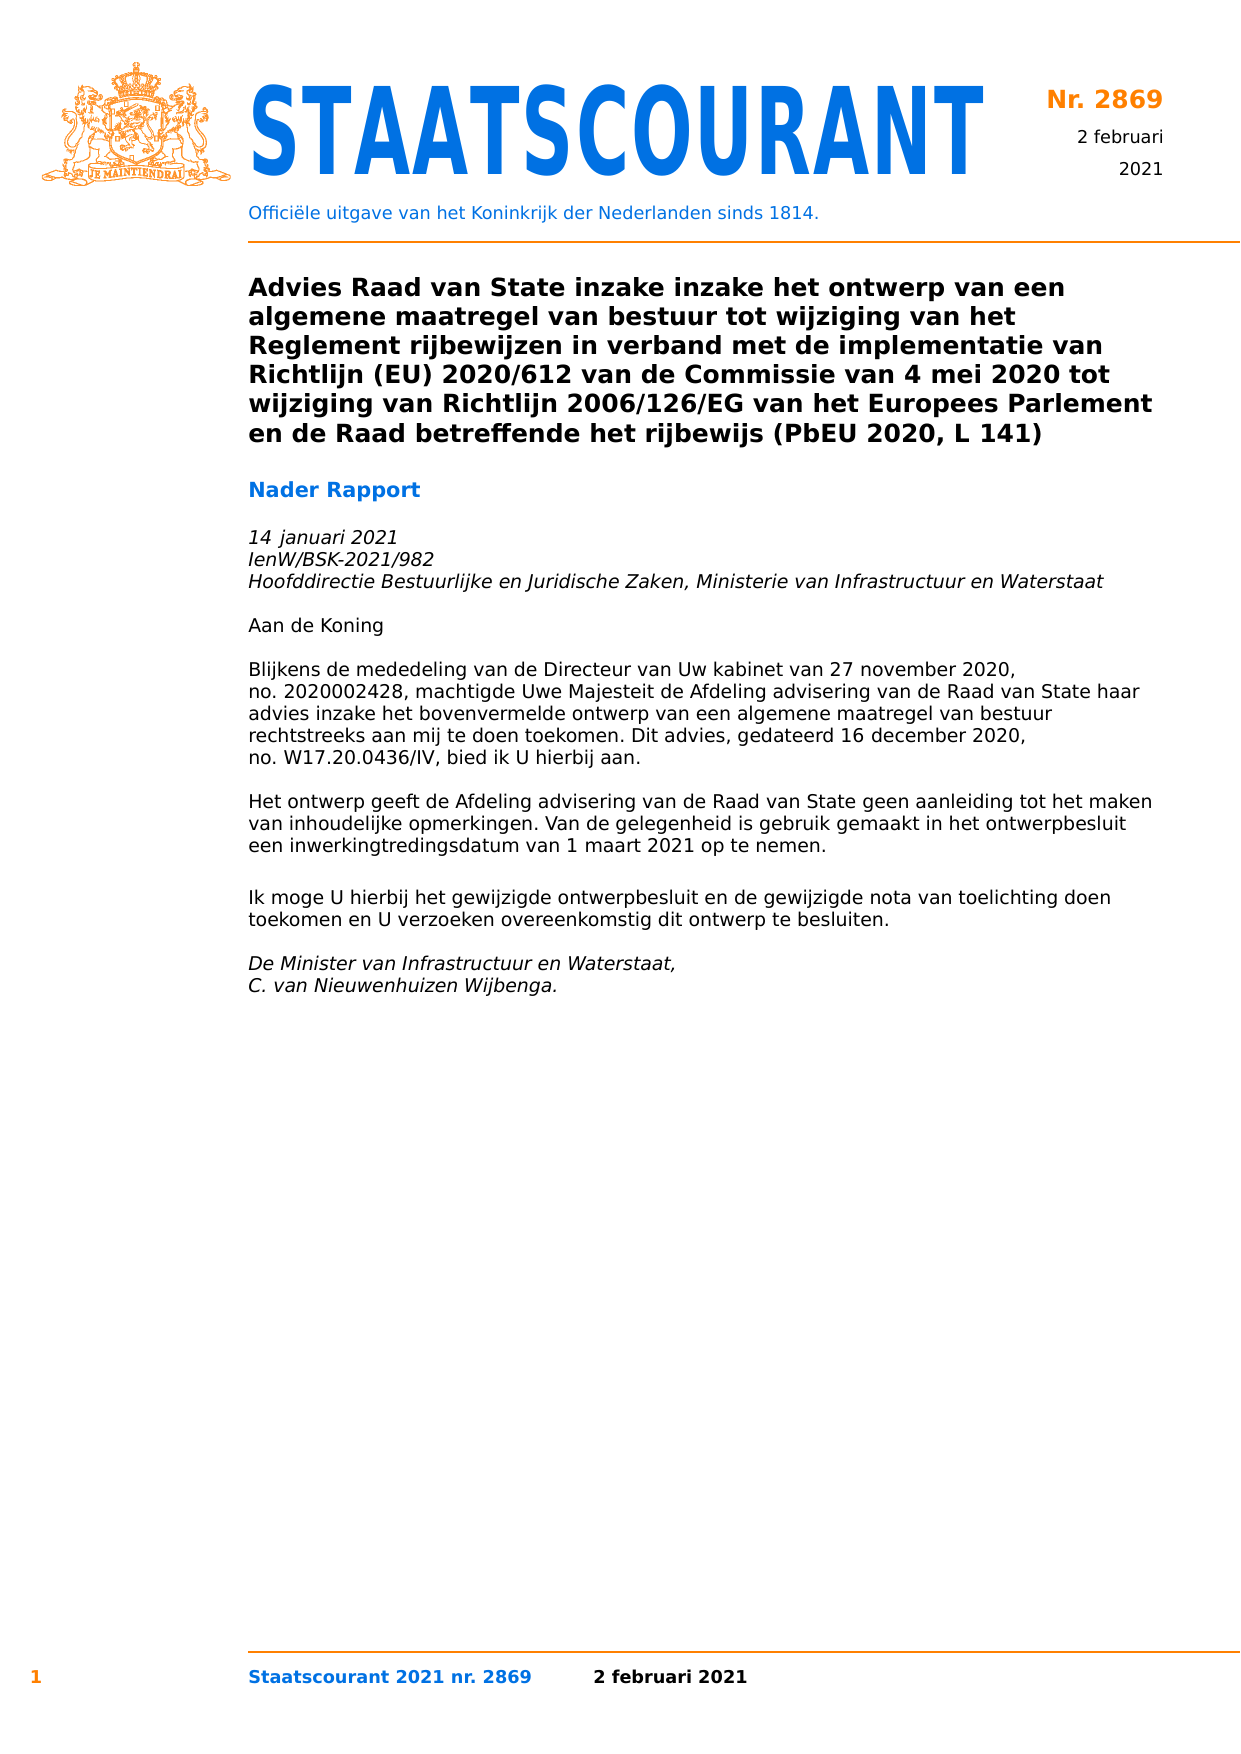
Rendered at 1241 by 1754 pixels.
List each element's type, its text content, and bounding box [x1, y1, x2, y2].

picture [41, 62, 231, 186]
text Het ontwerp geeft de Afdeling advisering van de Raad van State geen aanleiding tot het maken van inhoudelijke opmerkingen. Van de gelegenheid is gebruik gemaakt in het ontwerpbesluit een inwerkingtredingsdatum van 1 maart 2021 op te nemen. [248, 791, 1163, 857]
text Hoofddirectie Bestuurlijke en Juridische Zaken, Ministerie van Infrastructuur en Waterstaat [248, 571, 1163, 593]
text Aan de Koning [248, 615, 1163, 637]
table_header [25, 62, 248, 241]
subtitle Advies Raad van State inzake inzake het ontwerp van een algemene maatregel van bestuur tot wijziging van het Reglement rijbewijzen in verband met de implementatie van Richtlijn (EU) 2020/612 van de Commissie van 4 mei 2020 tot wijziging van Richtlijn 2006/126/EG van het Europees Parlement en de Raad betreffende het rijbewijs (PbEU 2020, L 141) [248, 273, 1163, 448]
table_cell 2021 [998, 153, 1240, 203]
subtitle Nader Rapport [248, 478, 1163, 502]
text 14 januari 2021 [248, 527, 1163, 549]
table_header STAATSCOURANT [248, 62, 998, 203]
table_cell 2 februari [998, 121, 1240, 153]
text Ik moge U hierbij het gewijzigde ontwerpbesluit en de gewijzigde nota van toelichting doen toekomen en U verzoeken overeenkomstig dit ontwerp te besluiten. [248, 887, 1163, 931]
table_header Nr. 2869 [998, 62, 1240, 121]
table_cell Officiële uitgave van het Koninkrijk der Nederlanden sinds 1814. [248, 203, 1240, 241]
text IenW/BSK-2021/982 [248, 549, 1163, 571]
text Blijkens de mededeling van de Directeur van Uw kabinet van 27 november 2020, no. 2020002428, machtigde Uwe Majesteit de Afdeling advisering van de Raad van State haar advies inzake het bovenvermelde ontwerp van een algemene maatregel van bestuur rechtstreeks aan mij te doen toekomen. Dit advies, gedateerd 16 december 2020, no. W17.20.0436/IV, bied ik U hierbij aan. [248, 659, 1163, 769]
text De Minister van Infrastructuur en Waterstaat, C. van Nieuwenhuizen Wijbenga. [248, 952, 1163, 996]
